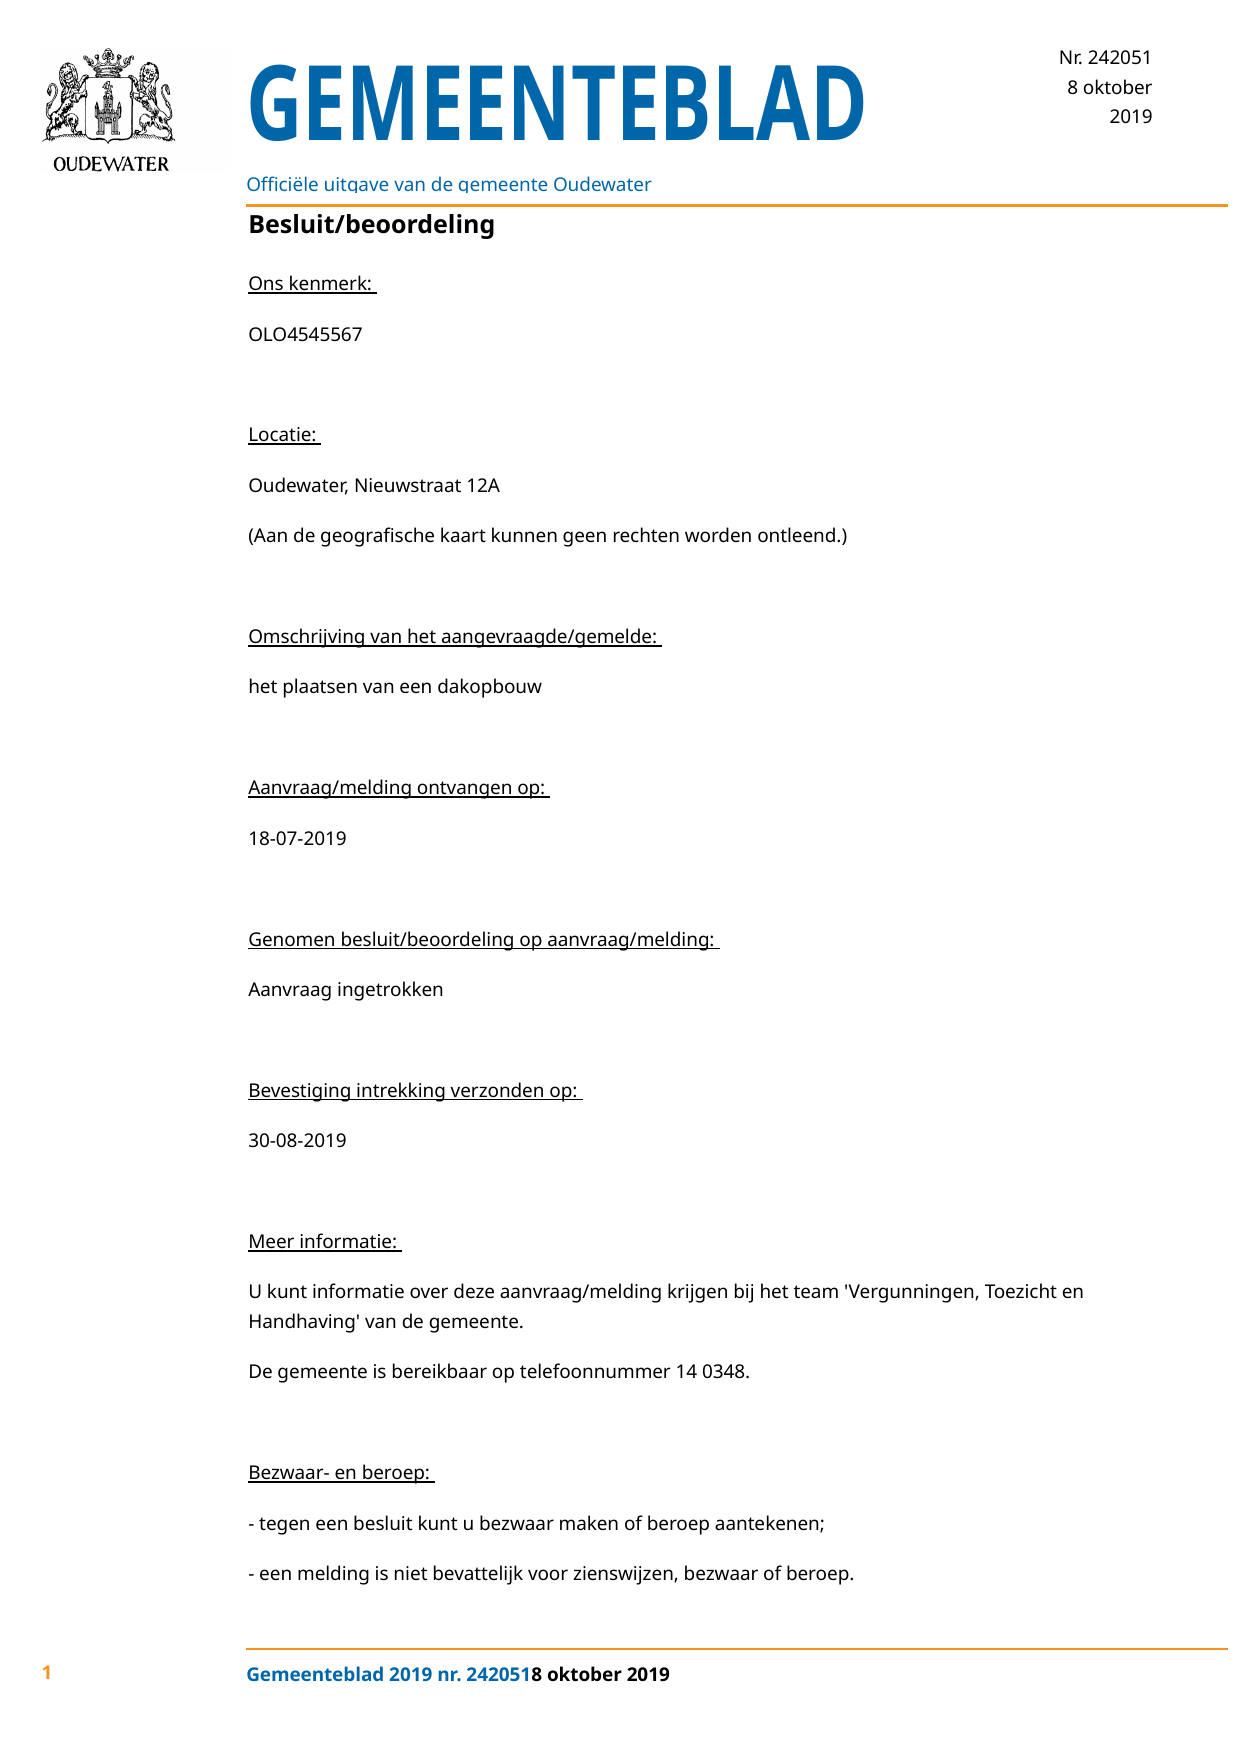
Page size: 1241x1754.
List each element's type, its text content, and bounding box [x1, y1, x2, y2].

text het plaatsen van een dakopbouw [248, 674, 1152, 699]
text Meer informatie: [248, 1228, 1152, 1254]
text - een melding is niet bevattelijk voor zienswijzen, bezwaar of beroep. [248, 1560, 1152, 1586]
picture [41, 47, 231, 172]
text Ons kenmerk: [248, 270, 1152, 296]
text Aanvraag ingetrokken [248, 976, 1152, 1002]
text Locatie: [248, 422, 1152, 447]
text (Aan de geografische kaart kunnen geen rechten worden ontleend.) [248, 522, 1152, 548]
text De gemeente is bereikbaar op telefoonnummer 14 0348. [248, 1359, 1152, 1384]
text Oudewater, Nieuwstraat 12A [248, 472, 1152, 498]
text 30-08-2019 [248, 1127, 1152, 1153]
text Aanvraag/melding ontvangen op: [248, 774, 1152, 800]
text Bevestiging intrekking verzonden op: [248, 1077, 1152, 1103]
text OLO4545567 [248, 321, 1152, 346]
text Genomen besluit/beoordeling op aanvraag/melding: [248, 926, 1152, 951]
text Bezwaar- en beroep: [248, 1459, 1152, 1485]
text - tegen een besluit kunt u bezwaar maken of beroep aantekenen; [248, 1510, 1152, 1536]
text Omschrijving van het aangevraagde/gemelde: [248, 623, 1152, 649]
text Besluit/beoordeling [248, 207, 1152, 241]
text U kunt informatie over deze aanvraag/melding krijgen bij het team 'Vergunningen, Toezicht en Handhaving' van de gemeente. [248, 1279, 1152, 1334]
text 18-07-2019 [248, 825, 1152, 851]
